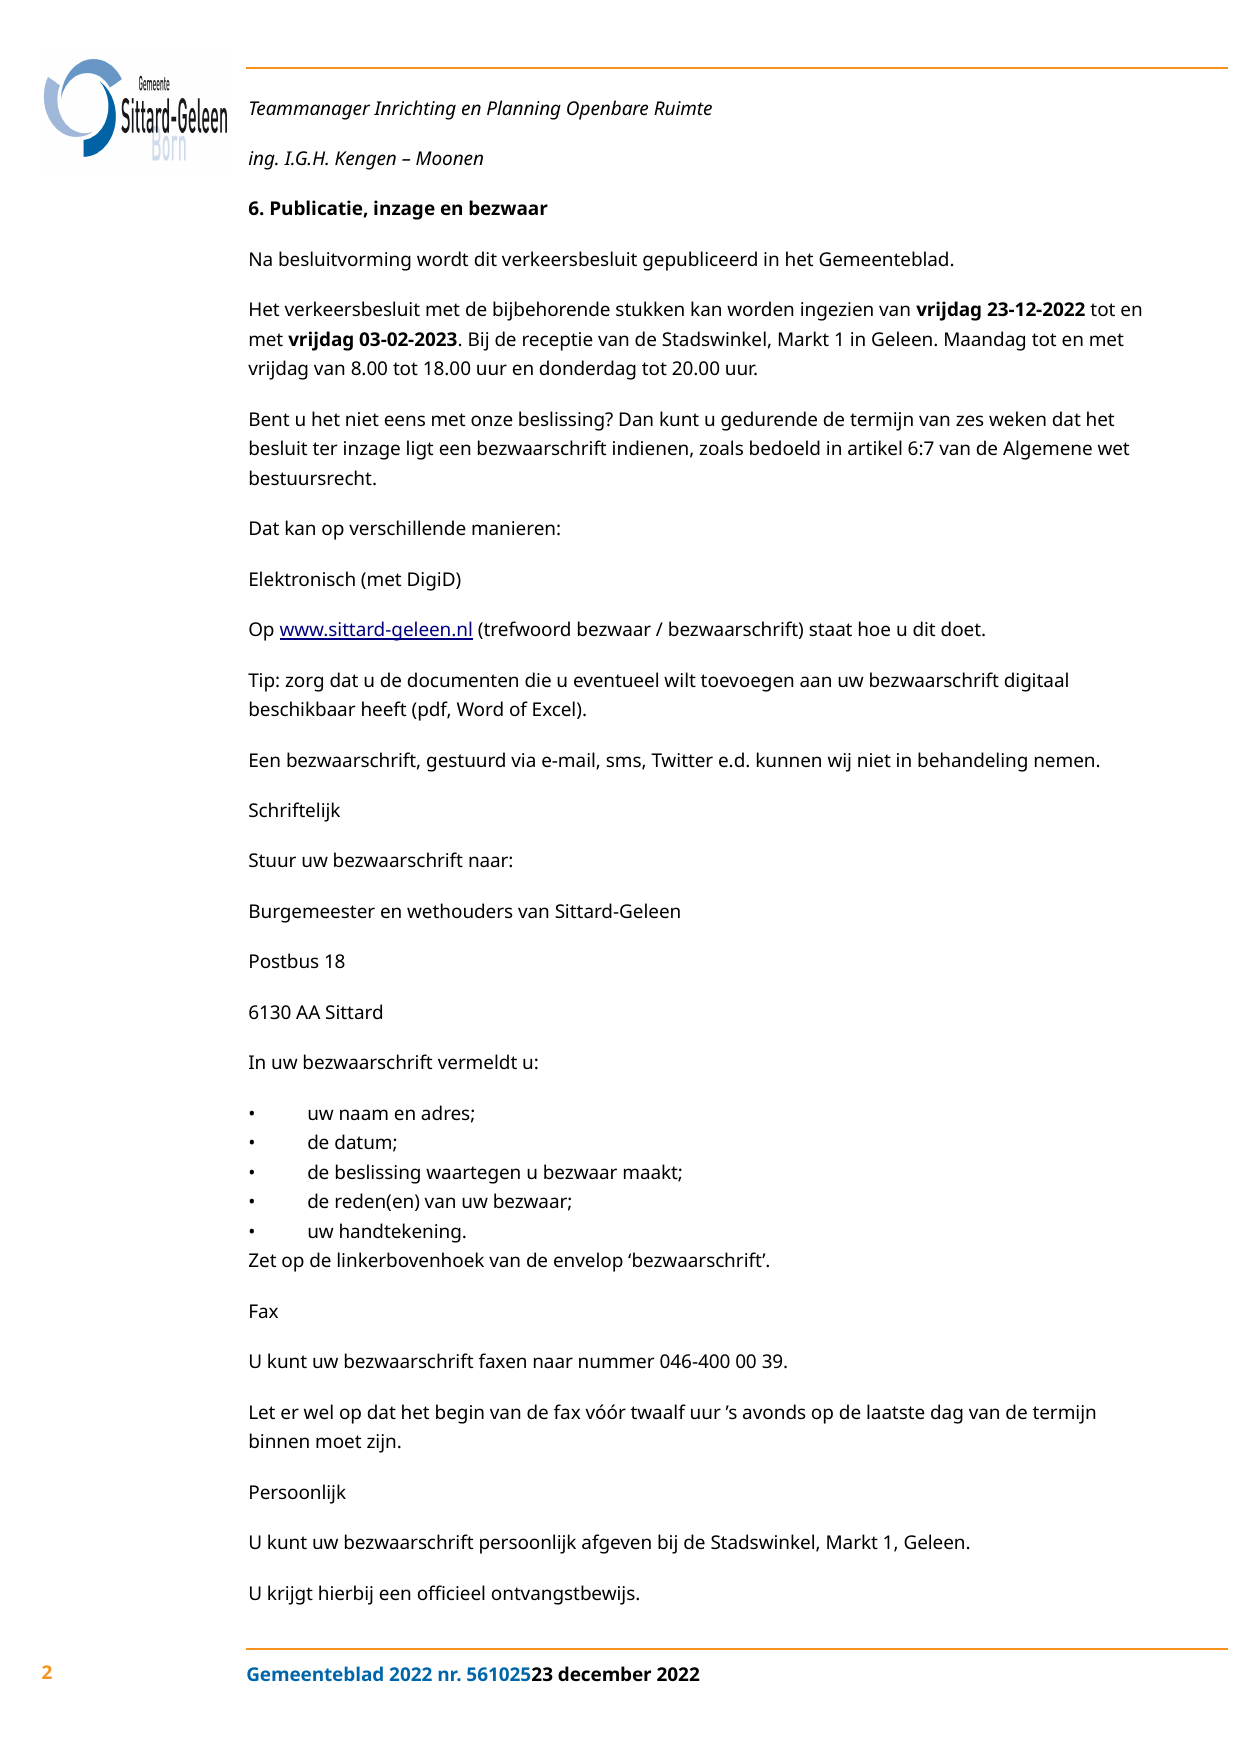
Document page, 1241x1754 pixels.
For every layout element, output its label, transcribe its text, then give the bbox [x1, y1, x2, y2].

text Postbus 18 [248, 948, 1152, 974]
text Teammanager Inrichting en Planning Openbare Ruimte [248, 95, 1152, 121]
text ing. I.G.H. Kengen – Moonen [248, 145, 1152, 171]
text Na besluitvorming wordt dit verkeersbesluit gepubliceerd in het Gemeenteblad. [248, 246, 1152, 272]
text Dat kan op verschillende manieren: [248, 516, 1152, 541]
text Op www.sittard-geleen.nl (trefwoord bezwaar / bezwaarschrift) staat hoe u dit doet. [248, 616, 1152, 642]
text Persoonlijk [248, 1479, 1152, 1505]
picture [41, 47, 231, 172]
text U krijgt hierbij een officieel ontvangstbewijs. [248, 1580, 1152, 1606]
list uw handtekening. [248, 1218, 1152, 1244]
text Bent u het niet eens met onze beslissing? Dan kunt u gedurende de termijn van zes weken dat het besluit ter inzage ligt een bezwaarschrift indienen, zoals bedoeld in artikel 6:7 van de Algemene wet bestuursrecht. [248, 406, 1152, 491]
text Een bezwaarschrift, gestuurd via e-mail, sms, Twitter e.d. kunnen wij niet in behandeling nemen. [248, 747, 1152, 773]
text Schriftelijk [248, 797, 1152, 823]
text Het verkeersbesluit met de bijbehorende stukken kan worden ingezien van vrijdag 23-12-2022 tot en met vrijdag 03-02-2023. Bij de receptie van de Stadswinkel, Markt 1 in Geleen. Maandag tot en met vrijdag van 8.00 tot 18.00 uur en donderdag tot 20.00 uur. [248, 296, 1152, 381]
text 6. Publicatie, inzage en bezwaar [248, 196, 1152, 221]
list de beslissing waartegen u bezwaar maakt; [248, 1159, 1152, 1185]
list de reden(en) van uw bezwaar; [248, 1188, 1152, 1214]
text Burgemeester en wethouders van Sittard-Geleen [248, 898, 1152, 924]
text 6130 AA Sittard [248, 999, 1152, 1025]
text Tip: zorg dat u de documenten die u eventueel wilt toevoegen aan uw bezwaarschrift digitaal beschikbaar heeft (pdf, Word of Excel). [248, 667, 1152, 722]
list de datum; [248, 1129, 1152, 1155]
text U kunt uw bezwaarschrift faxen naar nummer 046-400 00 39. [248, 1348, 1152, 1374]
text Fax [248, 1298, 1152, 1324]
text Let er wel op dat het begin van de fax vóór twaalf uur ’s avonds op de laatste dag van de termijn binnen moet zijn. [248, 1399, 1152, 1454]
text Stuur uw bezwaarschrift naar: [248, 848, 1152, 873]
text U kunt uw bezwaarschrift persoonlijk afgeven bij de Stadswinkel, Markt 1, Geleen. [248, 1529, 1152, 1555]
text In uw bezwaarschrift vermeldt u: [248, 1049, 1152, 1075]
list uw naam en adres; [248, 1100, 1152, 1126]
text Zet op de linkerbovenhoek van de envelop ‘bezwaarschrift’. [248, 1248, 1152, 1273]
text Elektronisch (met DigiD) [248, 566, 1152, 592]
